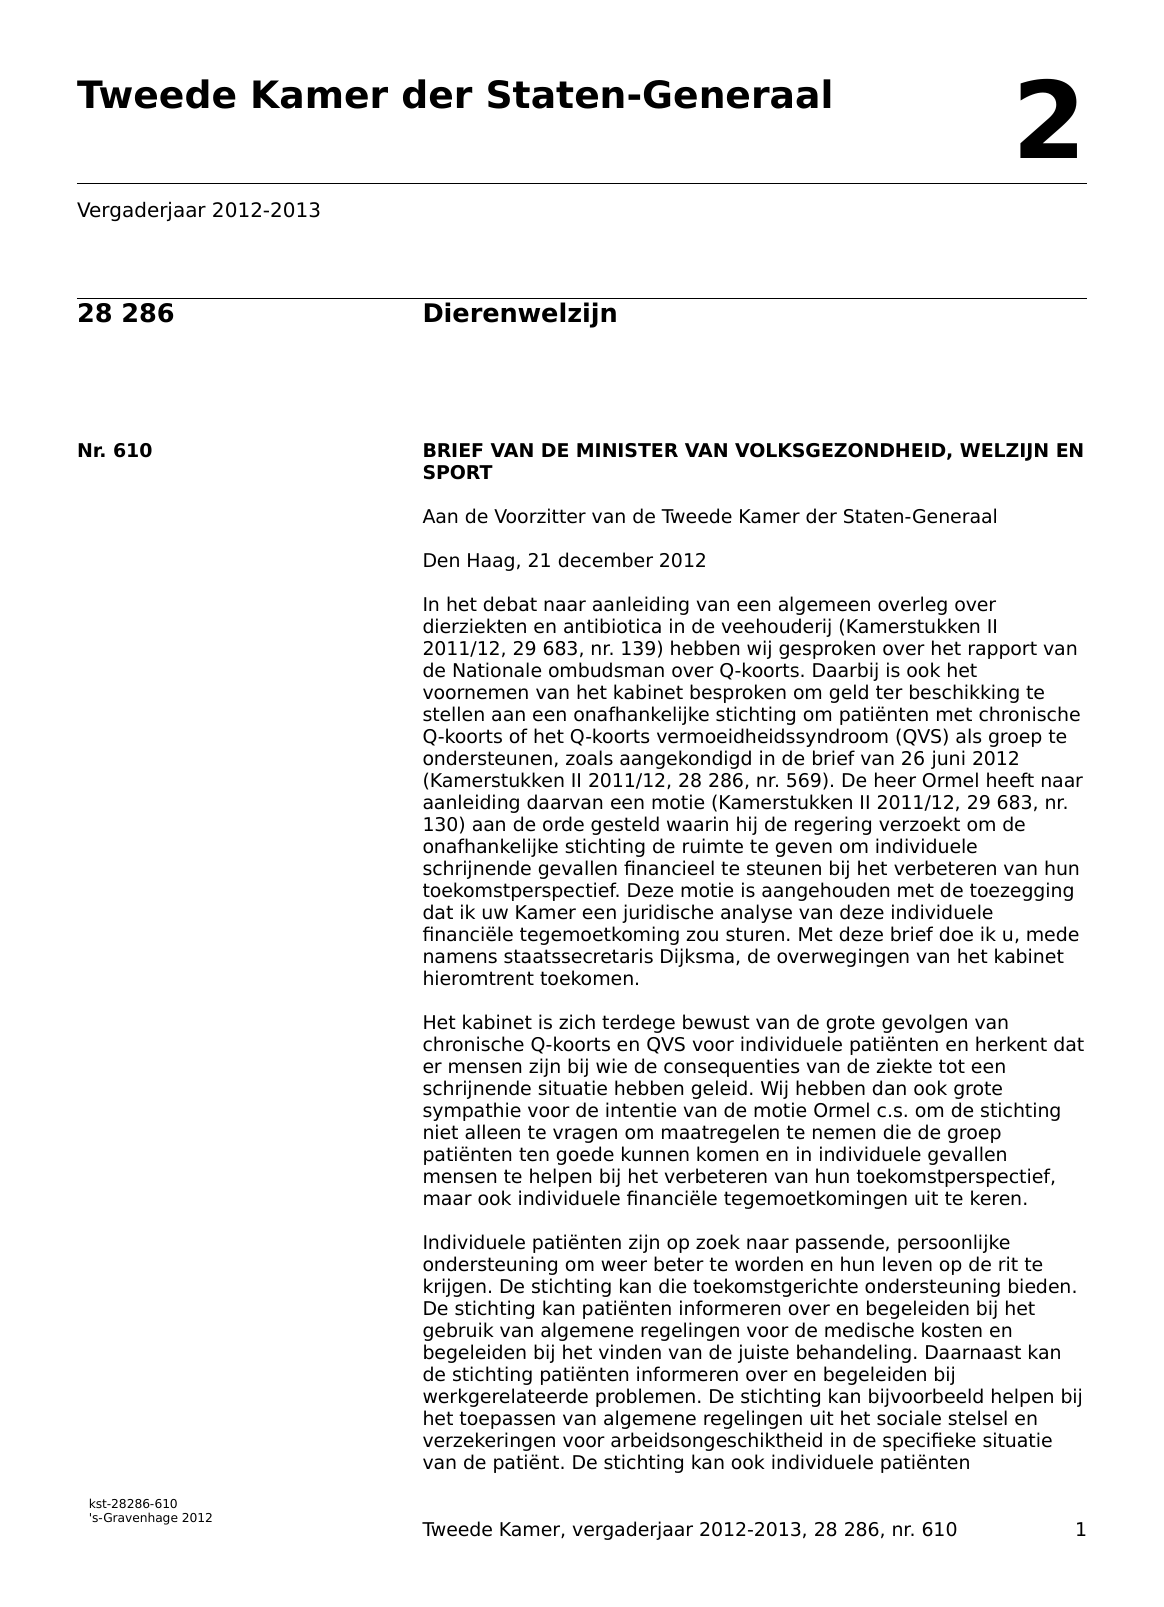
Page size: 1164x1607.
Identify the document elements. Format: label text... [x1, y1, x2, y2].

table_header 2 [886, 59, 1087, 183]
text Individuele patiënten zijn op zoek naar passende, persoonlijke ondersteuning om weer beter te worden en hun leven op de rit te krijgen. De stichting kan die toekomstgerichte ondersteuning bieden. De stichting kan patiënten informeren over en begeleiden bij het gebruik van algemene regelingen voor de medische kosten en begeleiden bij het vinden van de juiste behandeling. Daarnaast kan de stichting patiënten informeren over en begeleiden bij werkgerelateerde problemen. De stichting kan bijvoorbeeld helpen bij het toepassen van algemene regelingen uit het sociale stelsel en verzekeringen voor arbeidsongeschiktheid in de specifieke situatie van de patiënt. De stichting kan ook individuele patiënten [422, 1232, 1087, 1474]
text Het kabinet is zich terdege bewust van de grote gevolgen van chronische Q-koorts en QVS voor individuele patiënten en herkent dat er mensen zijn bij wie de consequenties van de ziekte tot een schrijnende situatie hebben geleid. Wij hebben dan ook grote sympathie voor de intentie van de motie Ormel c.s. om de stichting niet alleen te vragen om maatregelen te nemen die de groep patiënten ten goede kunnen komen en in individuele gevallen mensen te helpen bij het verbeteren van hun toekomstperspectief, maar ook individuele financiële tegemoetkomingen uit te keren. [422, 1012, 1087, 1210]
subtitle 28 286 Dierenwelzijn [77, 299, 1087, 329]
table_header Tweede Kamer der Staten-Generaal [77, 59, 886, 183]
text In het debat naar aanleiding van een algemeen overleg over dierziekten en antibiotica in de veehouderij (Kamerstukken II 2011/12, 29 683, nr. 139) hebben wij gesproken over het rapport van de Nationale ombudsman over Q-koorts. Daarbij is ook het voornemen van het kabinet besproken om geld ter beschikking te stellen aan een onafhankelijke stichting om patiënten met chronische Q-koorts of het Q-koorts vermoeidheidssyndroom (QVS) als groep te ondersteunen, zoals aangekondigd in de brief van 26 juni 2012 (Kamerstukken II 2011/12, 28 286, nr. 569). De heer Ormel heeft naar aanleiding daarvan een motie (Kamerstukken II 2011/12, 29 683, nr. 130) aan de orde gesteld waarin hij de regering verzoekt om de onafhankelijke stichting de ruimte te geven om individuele schrijnende gevallen financieel te steunen bij het verbeteren van hun toekomstperspectief. Deze motie is aangehouden met de toezegging dat ik uw Kamer een juridische analyse van deze individuele financiële tegemoetkoming zou sturen. Met deze brief doe ik u, mede namens staatssecretaris Dijksma, de overwegingen van het kabinet hieromtrent toekomen. [422, 594, 1087, 990]
subtitle Nr. 610 BRIEF VAN DE MINISTER VAN VOLKSGEZONDHEID, WELZIJN EN SPORT [77, 440, 1087, 484]
text kst-28286-610 [88, 1497, 323, 1511]
text Den Haag, 21 december 2012 [422, 550, 1087, 572]
text Aan de Voorzitter van de Tweede Kamer der Staten-Generaal [422, 506, 1087, 528]
text 's-Gravenhage 2012 [88, 1511, 323, 1525]
table_cell Vergaderjaar 2012-2013 [77, 184, 1087, 298]
